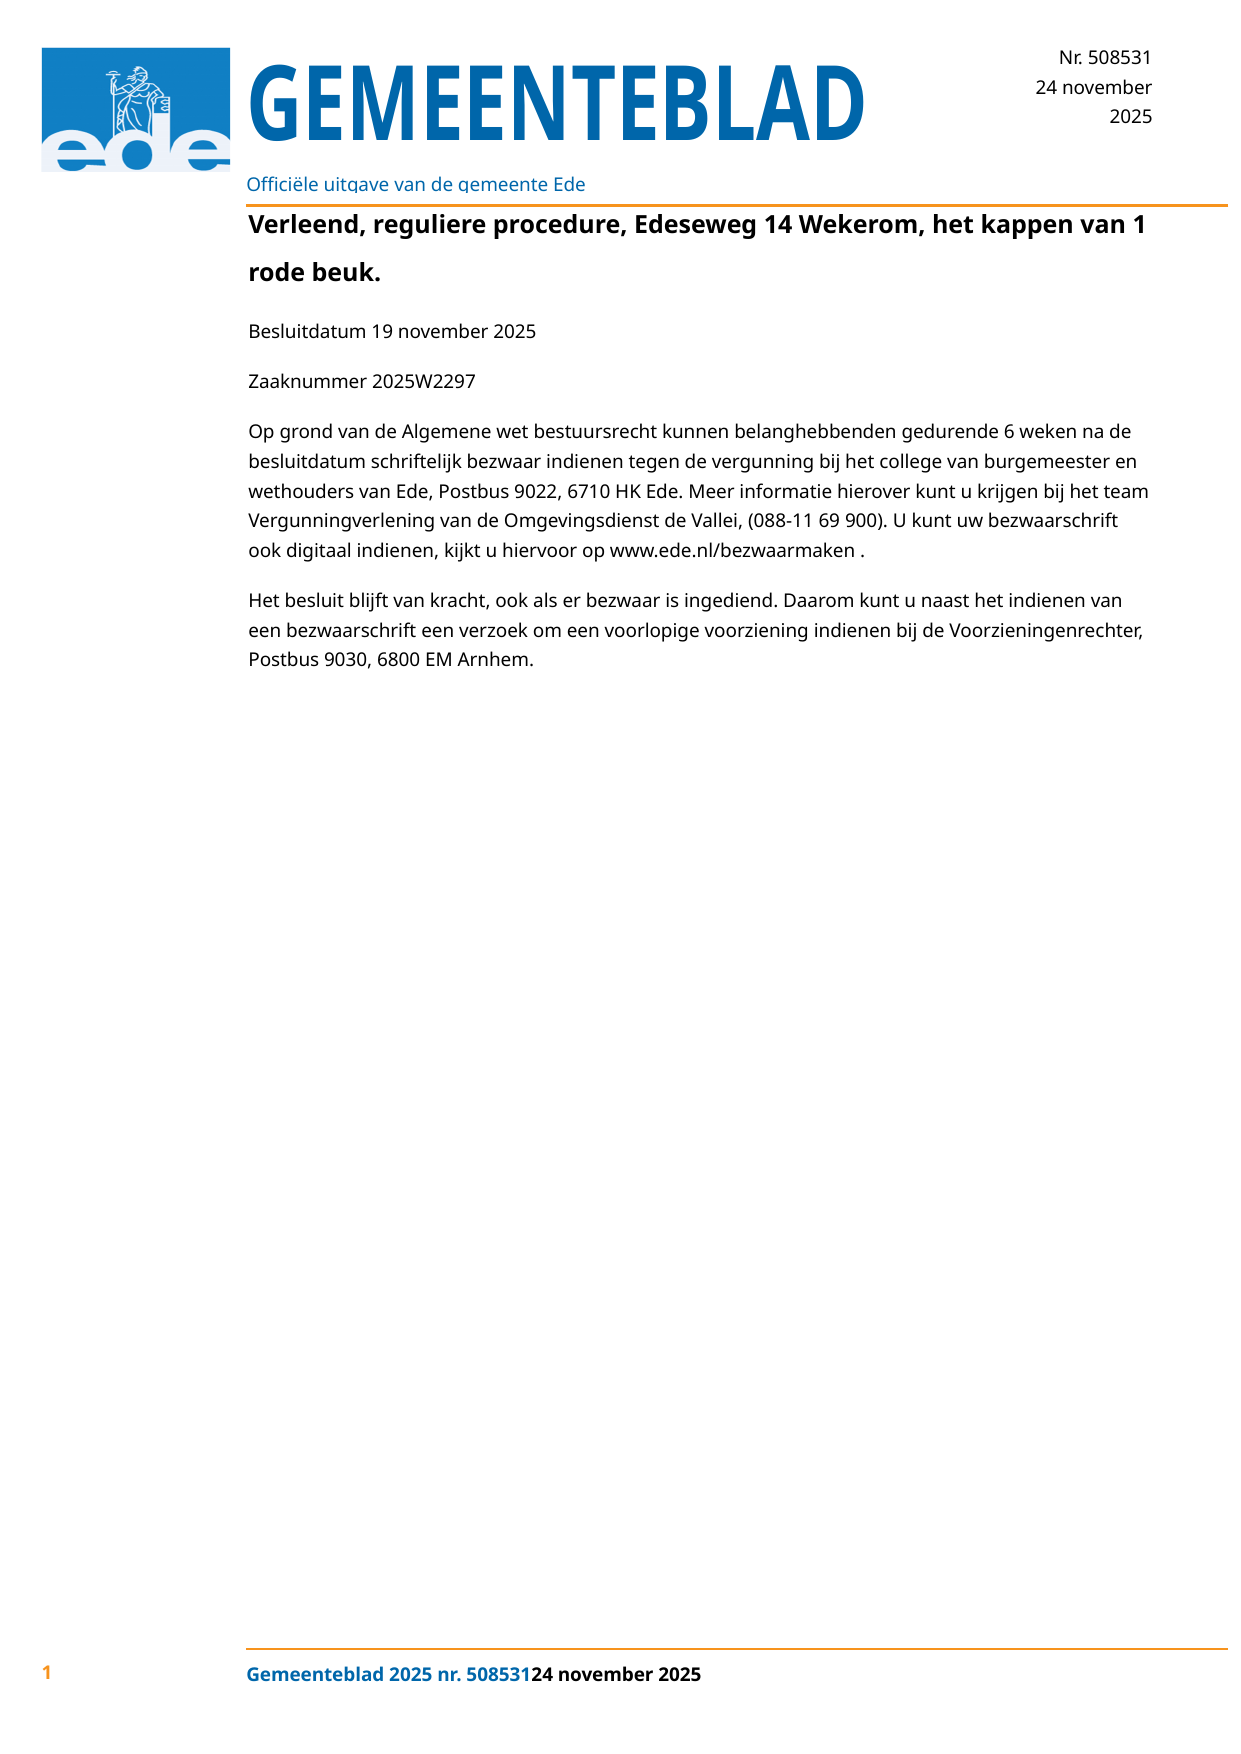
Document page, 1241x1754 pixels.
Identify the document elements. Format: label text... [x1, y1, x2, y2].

text Het besluit blijft van kracht, ook als er bezwaar is ingediend. Daarom kunt u naast het indienen van een bezwaarschrift een verzoek om een voorlopige voorziening indienen bij de Voorzieningenrechter, Postbus 9030, 6800 EM Arnhem. [248, 587, 1152, 672]
text Op grond van de Algemene wet bestuursrecht kunnen belanghebbenden gedurende 6 weken na de besluitdatum schriftelijk bezwaar indienen tegen de vergunning bij het college van burgemeester en wethouders van Ede, Postbus 9022, 6710 HK Ede. Meer informatie hierover kunt u krijgen bij het team Vergunningverlening van de Omgevingsdienst de Vallei, (088-11 69 900). U kunt uw bezwaarschrift ook digitaal indienen, kijkt u hiervoor op www.ede.nl/bezwaarmaken . [248, 419, 1152, 563]
text Zaaknummer 2025W2297 [248, 368, 1152, 394]
text Verleend, reguliere procedure, Edeseweg 14 Wekerom, het kappen van 1 rode beuk. [248, 207, 1152, 288]
picture [41, 47, 231, 172]
text Besluitdatum 19 november 2025 [248, 318, 1152, 344]
